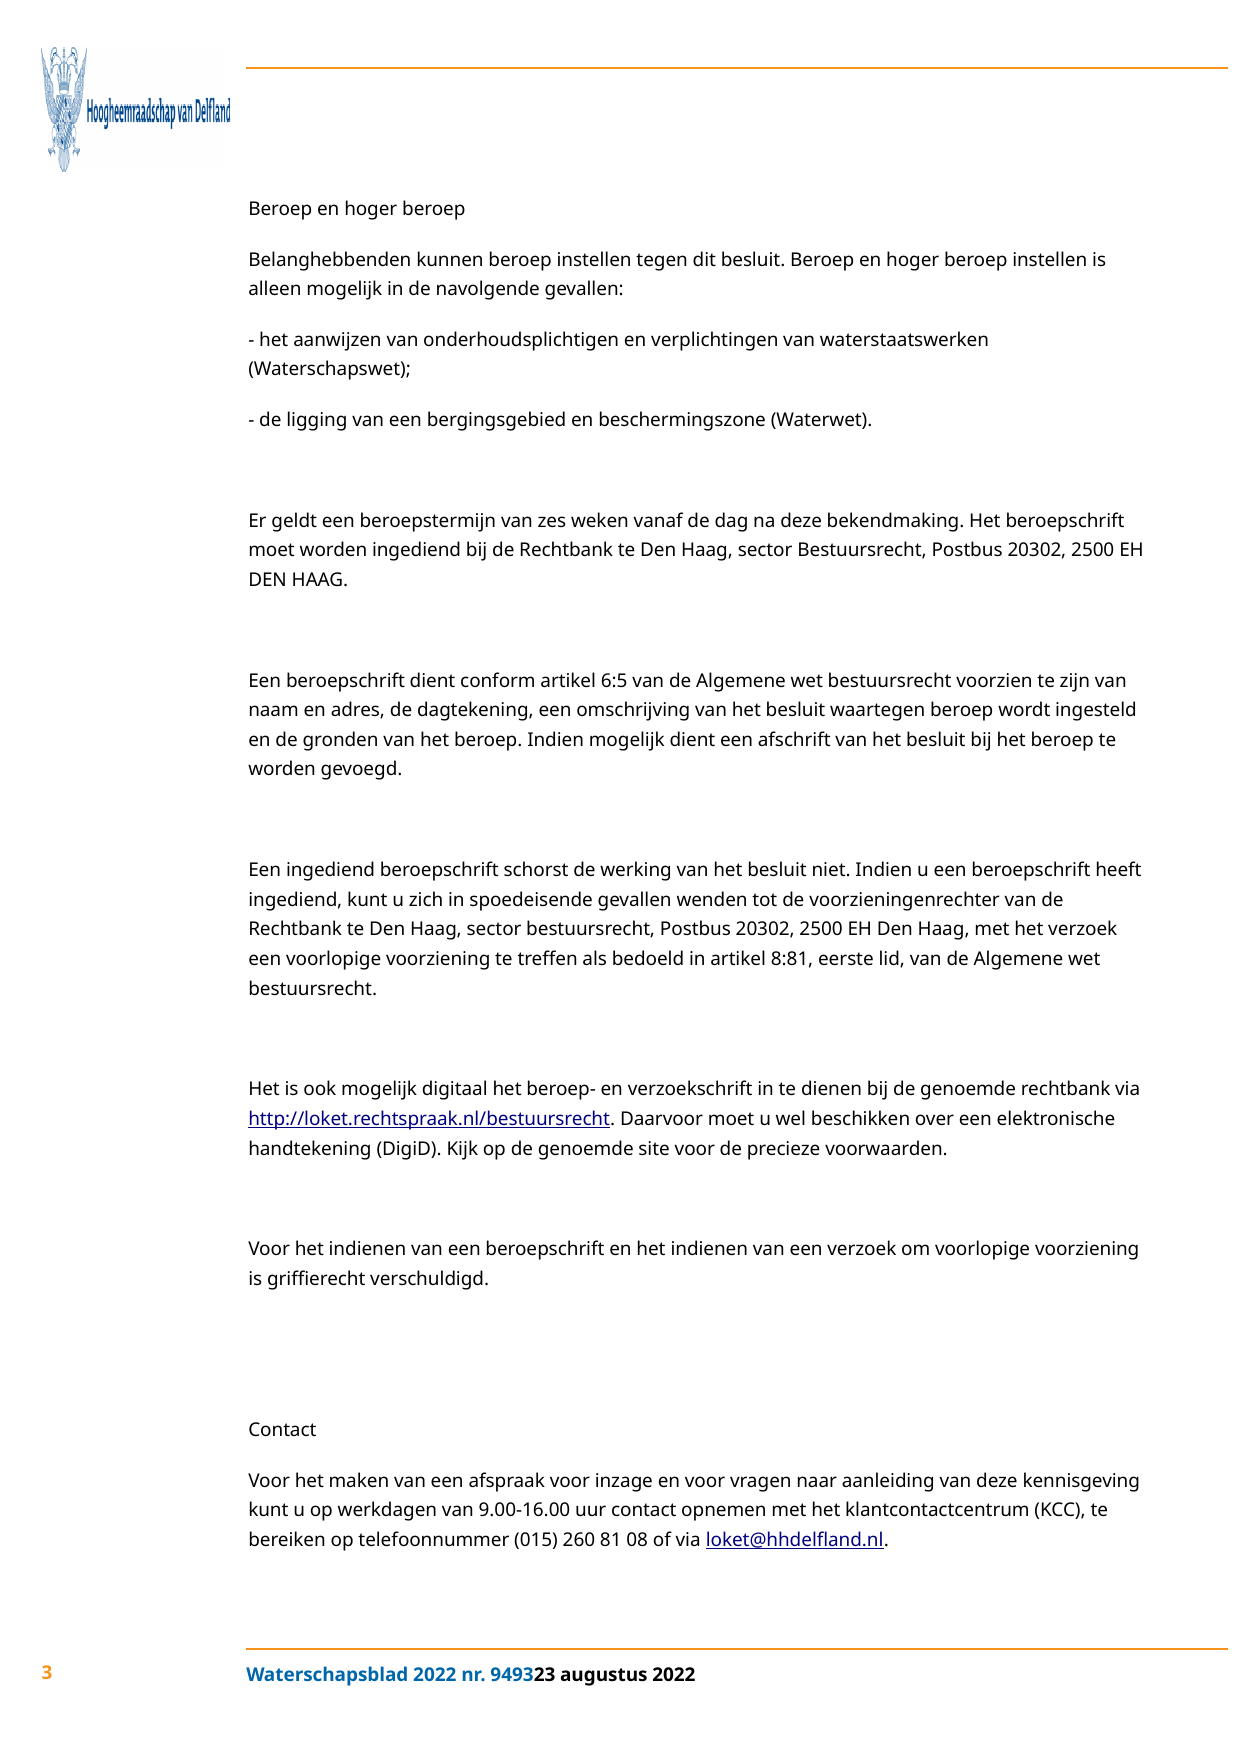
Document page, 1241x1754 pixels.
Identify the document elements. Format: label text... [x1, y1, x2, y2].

text Beroep en hoger beroep [248, 196, 1152, 221]
text - het aanwijzen van onderhoudsplichtigen en verplichtingen van waterstaatswerken (Waterschapswet); [248, 326, 1152, 381]
text Een ingediend beroepschrift schorst de werking van het besluit niet. Indien u een beroepschrift heeft ingediend, kunt u zich in spoedeisende gevallen wenden tot de voorzieningenrechter van de Rechtbank te Den Haag, sector bestuursrecht, Postbus 20302, 2500 EH Den Haag, met het verzoek een voorlopige voorziening te treffen als bedoeld in artikel 8:81, eerste lid, van de Algemene wet bestuursrecht. [248, 856, 1152, 1001]
text Belanghebbenden kunnen beroep instellen tegen dit besluit. Beroep en hoger beroep instellen is alleen mogelijk in de navolgende gevallen: [248, 246, 1152, 301]
text Voor het indienen van een beroepschrift en het indienen van een verzoek om voorlopige voorziening is griffierecht verschuldigd. [248, 1236, 1152, 1291]
text Het is ook mogelijk digitaal het beroep- en verzoekschrift in te dienen bij de genoemde rechtbank via http://loket.rechtspraak.nl/bestuursrecht. Daarvoor moet u wel beschikken over een elektronische handtekening (DigiD). Kijk op de genoemde site voor de precieze voorwaarden. [248, 1076, 1152, 1161]
text Contact [248, 1416, 1152, 1442]
text Voor het maken van een afspraak voor inzage en voor vragen naar aanleiding van deze kennisgeving kunt u op werkdagen van 9.00-16.00 uur contact opnemen met het klantcontactcentrum (KCC), te bereiken op telefoonnummer (015) 260 81 08 of via loket@hhdelfland.nl. [248, 1467, 1152, 1552]
picture [41, 47, 231, 172]
text - de ligging van een bergingsgebied en beschermingszone (Waterwet). [248, 406, 1152, 432]
text Een beroepschrift dient conform artikel 6:5 van de Algemene wet bestuursrecht voorzien te zijn van naam en adres, de dagtekening, een omschrijving van het besluit waartegen beroep wordt ingesteld en de gronden van het beroep. Indien mogelijk dient een afschrift van het besluit bij het beroep te worden gevoegd. [248, 667, 1152, 781]
text Er geldt een beroepstermijn van zes weken vanaf de dag na deze bekendmaking. Het beroepschrift moet worden ingediend bij de Rechtbank te Den Haag, sector Bestuursrecht, Postbus 20302, 2500 EH DEN HAAG. [248, 507, 1152, 592]
